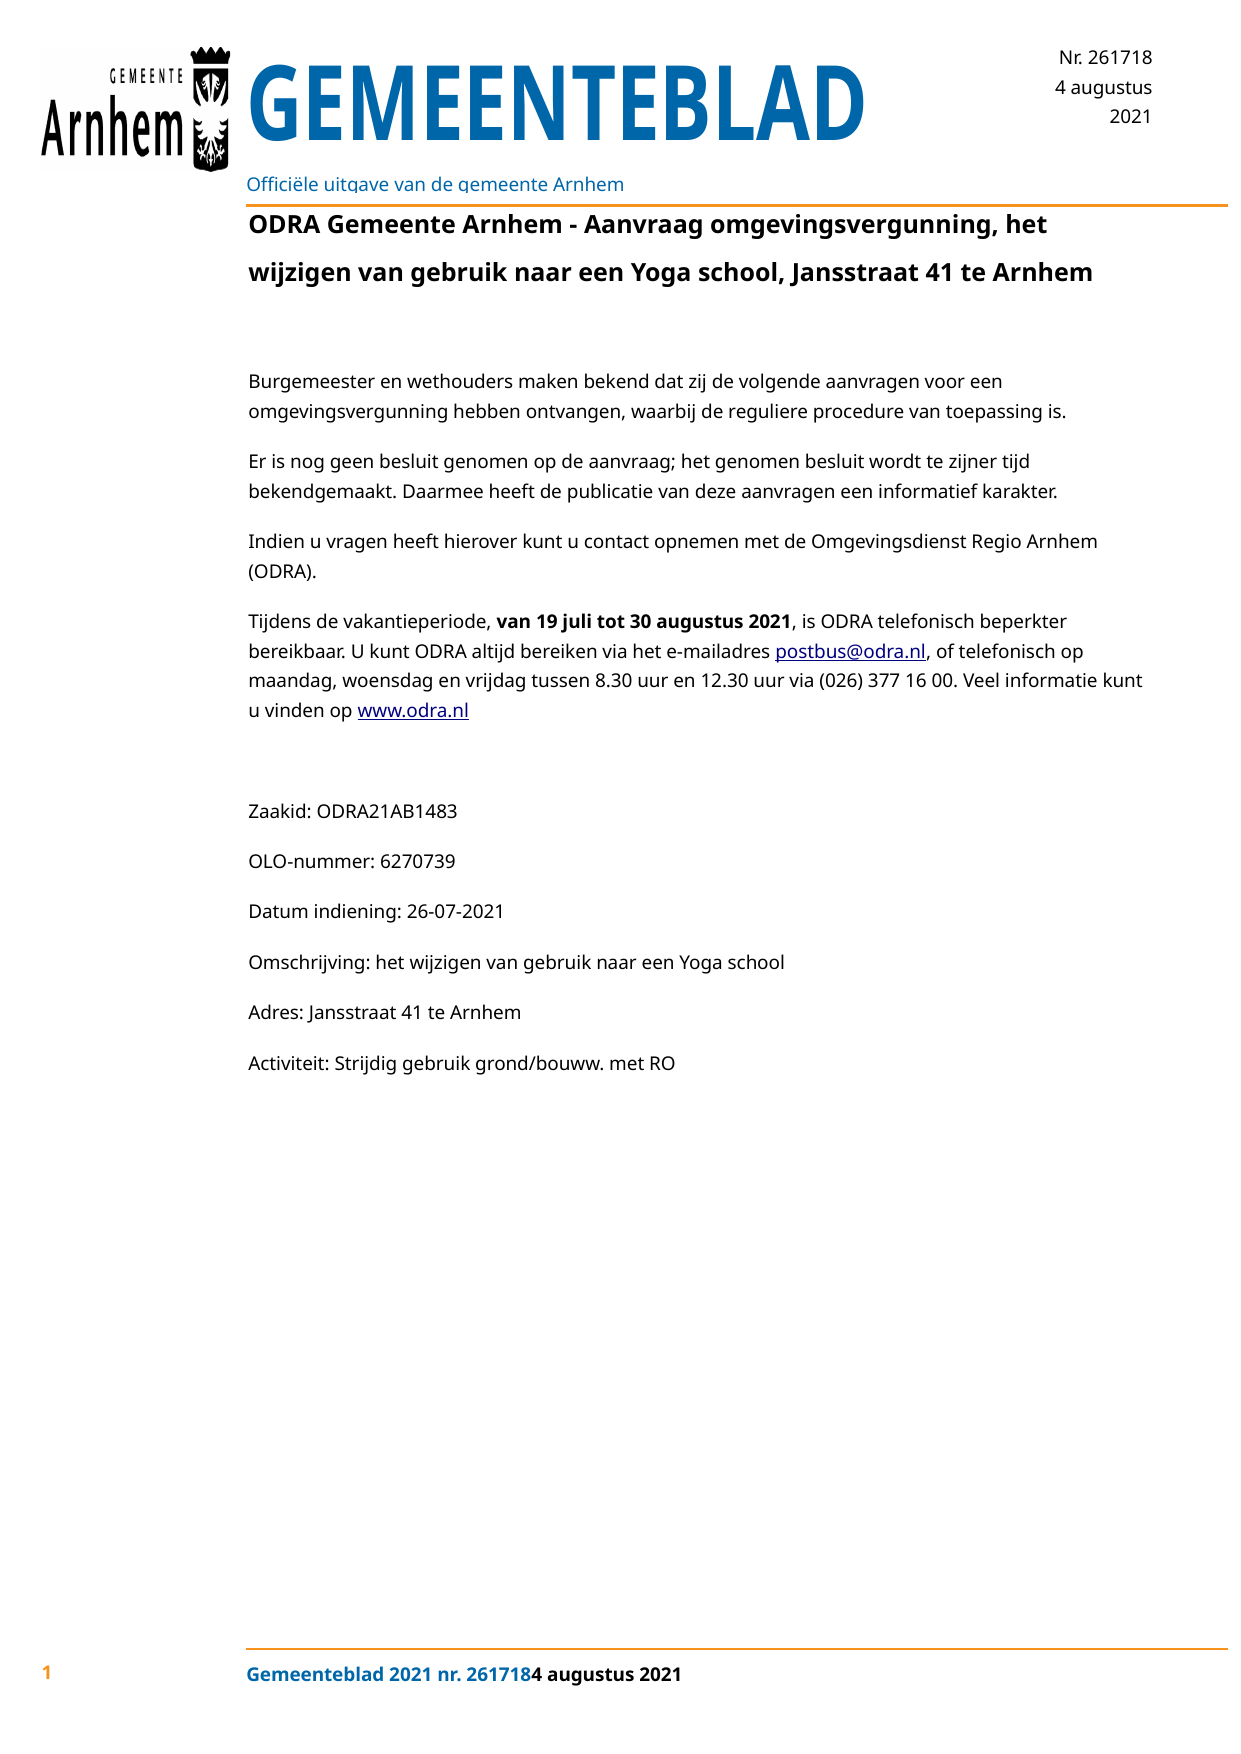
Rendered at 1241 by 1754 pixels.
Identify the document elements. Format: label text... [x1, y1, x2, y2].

text Indien u vragen heeft hierover kunt u contact opnemen met de Omgevingsdienst Regio Arnhem (ODRA). [248, 528, 1152, 584]
text Datum indiening: 26-07-2021 [248, 899, 1152, 924]
text OLO-nummer: 6270739 [248, 848, 1152, 874]
text Activiteit: Strijdig gebruik grond/bouww. met RO [248, 1050, 1152, 1076]
text Burgemeester en wethouders maken bekend dat zij de volgende aanvragen voor een omgevingsvergunning hebben ontvangen, waarbij de reguliere procedure van toepassing is. [248, 368, 1152, 424]
text Er is nog geen besluit genomen op de aanvraag; het genomen besluit wordt te zijner tijd bekendgemaakt. Daarmee heeft de publicatie van deze aanvragen een informatief karakter. [248, 448, 1152, 504]
text ODRA Gemeente Arnhem - Aanvraag omgevingsvergunning, het wijzigen van gebruik naar een Yoga school, Jansstraat 41 te Arnhem [248, 207, 1152, 288]
text Omschrijving: het wijzigen van gebruik naar een Yoga school [248, 949, 1152, 975]
picture [41, 47, 231, 172]
text Adres: Jansstraat 41 te Arnhem [248, 999, 1152, 1025]
text Tijdens de vakantieperiode, van 19 juli tot 30 augustus 2021, is ODRA telefonisch beperkter bereikbaar. U kunt ODRA altijd bereiken via het e-mailadres postbus@odra.nl, of telefonisch op maandag, woensdag en vrijdag tussen 8.30 uur en 12.30 uur via (026) 377 16 00. Veel informatie kunt u vinden op www.odra.nl [248, 608, 1152, 723]
text Zaakid: ODRA21AB1483 [248, 798, 1152, 824]
